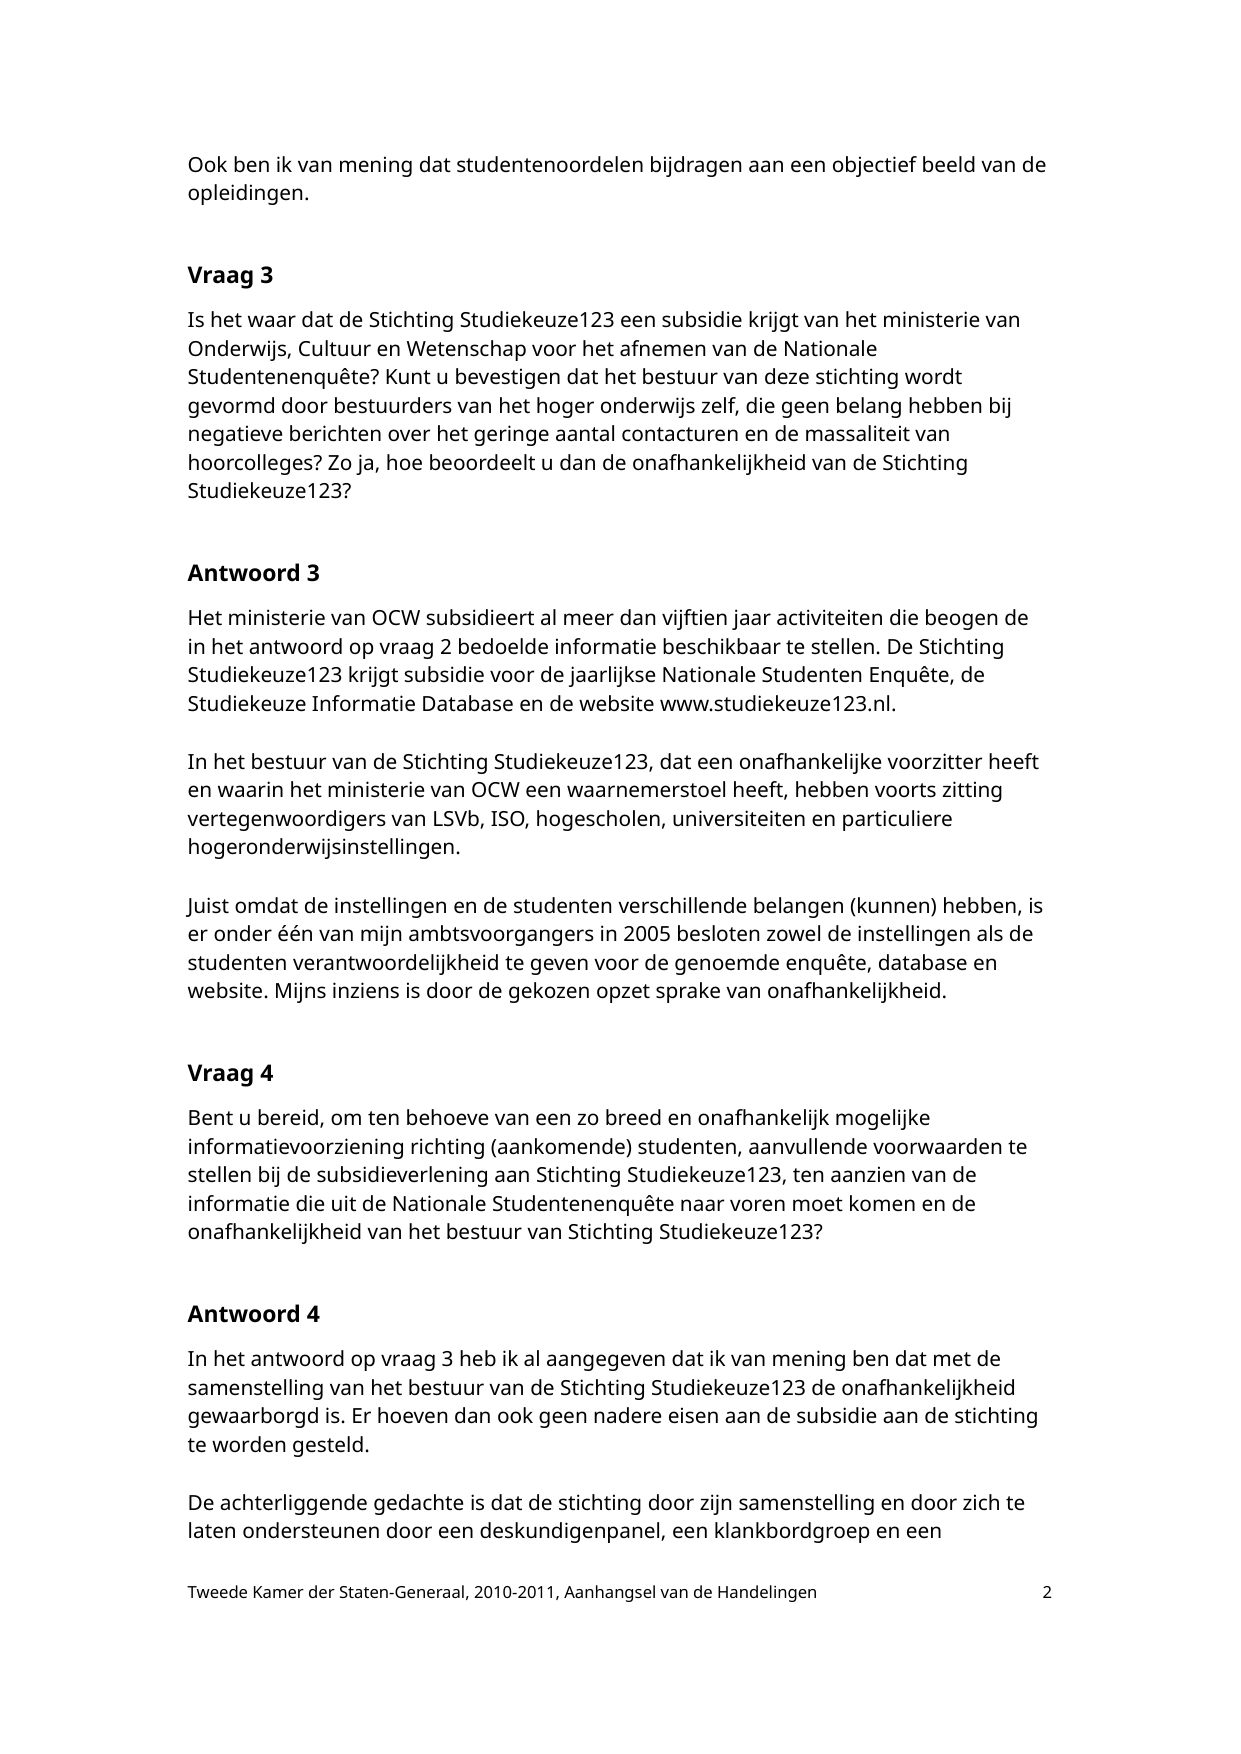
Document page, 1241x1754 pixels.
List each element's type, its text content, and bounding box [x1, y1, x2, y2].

text In het bestuur van de Stichting Studiekeuze123, dat een onafhankelijke voorzitter heeft en waarin het ministerie van OCW een waarnemerstoel heeft, hebben voorts zitting vertegenwoordigers van LSVb, ISO, hogescholen, universiteiten en particuliere hogeronderwijsinstellingen. [187, 747, 1053, 861]
text In het antwoord op vraag 3 heb ik al aangegeven dat ik van mening ben dat met de samenstelling van het bestuur van de Stichting Studiekeuze123 de onafhankelijkheid gewaarborgd is. Er hoeven dan ook geen nadere eisen aan de subsidie aan de stichting te worden gesteld. [187, 1344, 1053, 1458]
text Ook ben ik van mening dat studentenoordelen bijdragen aan een objectief beeld van de opleidingen. [187, 150, 1053, 207]
text De achterliggende gedachte is dat de stichting door zijn samenstelling en door zich te laten ondersteunen door een deskundigenpanel, een klankbordgroep en een [187, 1488, 1053, 1545]
subtitle Vraag 3 [187, 259, 1053, 291]
text Bent u bereid, om ten behoeve van een zo breed en onafhankelijk mogelijke informatievoorziening richting (aankomende) studenten, aanvullende voorwaarden te stellen bij de subsidieverlening aan Stichting Studiekeuze123, ten aanzien van de informatie die uit de Nationale Studentenenquête naar voren moet komen en de onafhankelijkheid van het bestuur van Stichting Studiekeuze123? [187, 1103, 1053, 1246]
text Het ministerie van OCW subsidieert al meer dan vijftien jaar activiteiten die beogen de in het antwoord op vraag 2 bedoelde informatie beschikbaar te stellen. De Stichting Studiekeuze123 krijgt subsidie voor de jaarlijkse Nationale Studenten Enquête, de Studiekeuze Informatie Database en de website www.studiekeuze123.nl. [187, 603, 1053, 717]
text Juist omdat de instellingen en de studenten verschillende belangen (kunnen) hebben, is er onder één van mijn ambtsvoorgangers in 2005 besloten zowel de instellingen als de studenten verantwoordelijkheid te geven voor de genoemde enquête, database en website. Mijns inziens is door de gekozen opzet sprake van onafhankelijkheid. [187, 891, 1053, 1005]
text Is het waar dat de Stichting Studiekeuze123 een subsidie krijgt van het ministerie van Onderwijs, Cultuur en Wetenschap voor het afnemen van de Nationale Studentenenquête? Kunt u bevestigen dat het bestuur van deze stichting wordt gevormd door bestuurders van het hoger onderwijs zelf, die geen belang hebben bij negatieve berichten over het geringe aantal contacturen en de massaliteit van hoorcolleges? Zo ja, hoe beoordeelt u dan de onafhankelijkheid van de Stichting Studiekeuze123? [187, 306, 1053, 505]
subtitle Antwoord 3 [187, 557, 1053, 588]
subtitle Vraag 4 [187, 1057, 1053, 1088]
subtitle Antwoord 4 [187, 1298, 1053, 1329]
